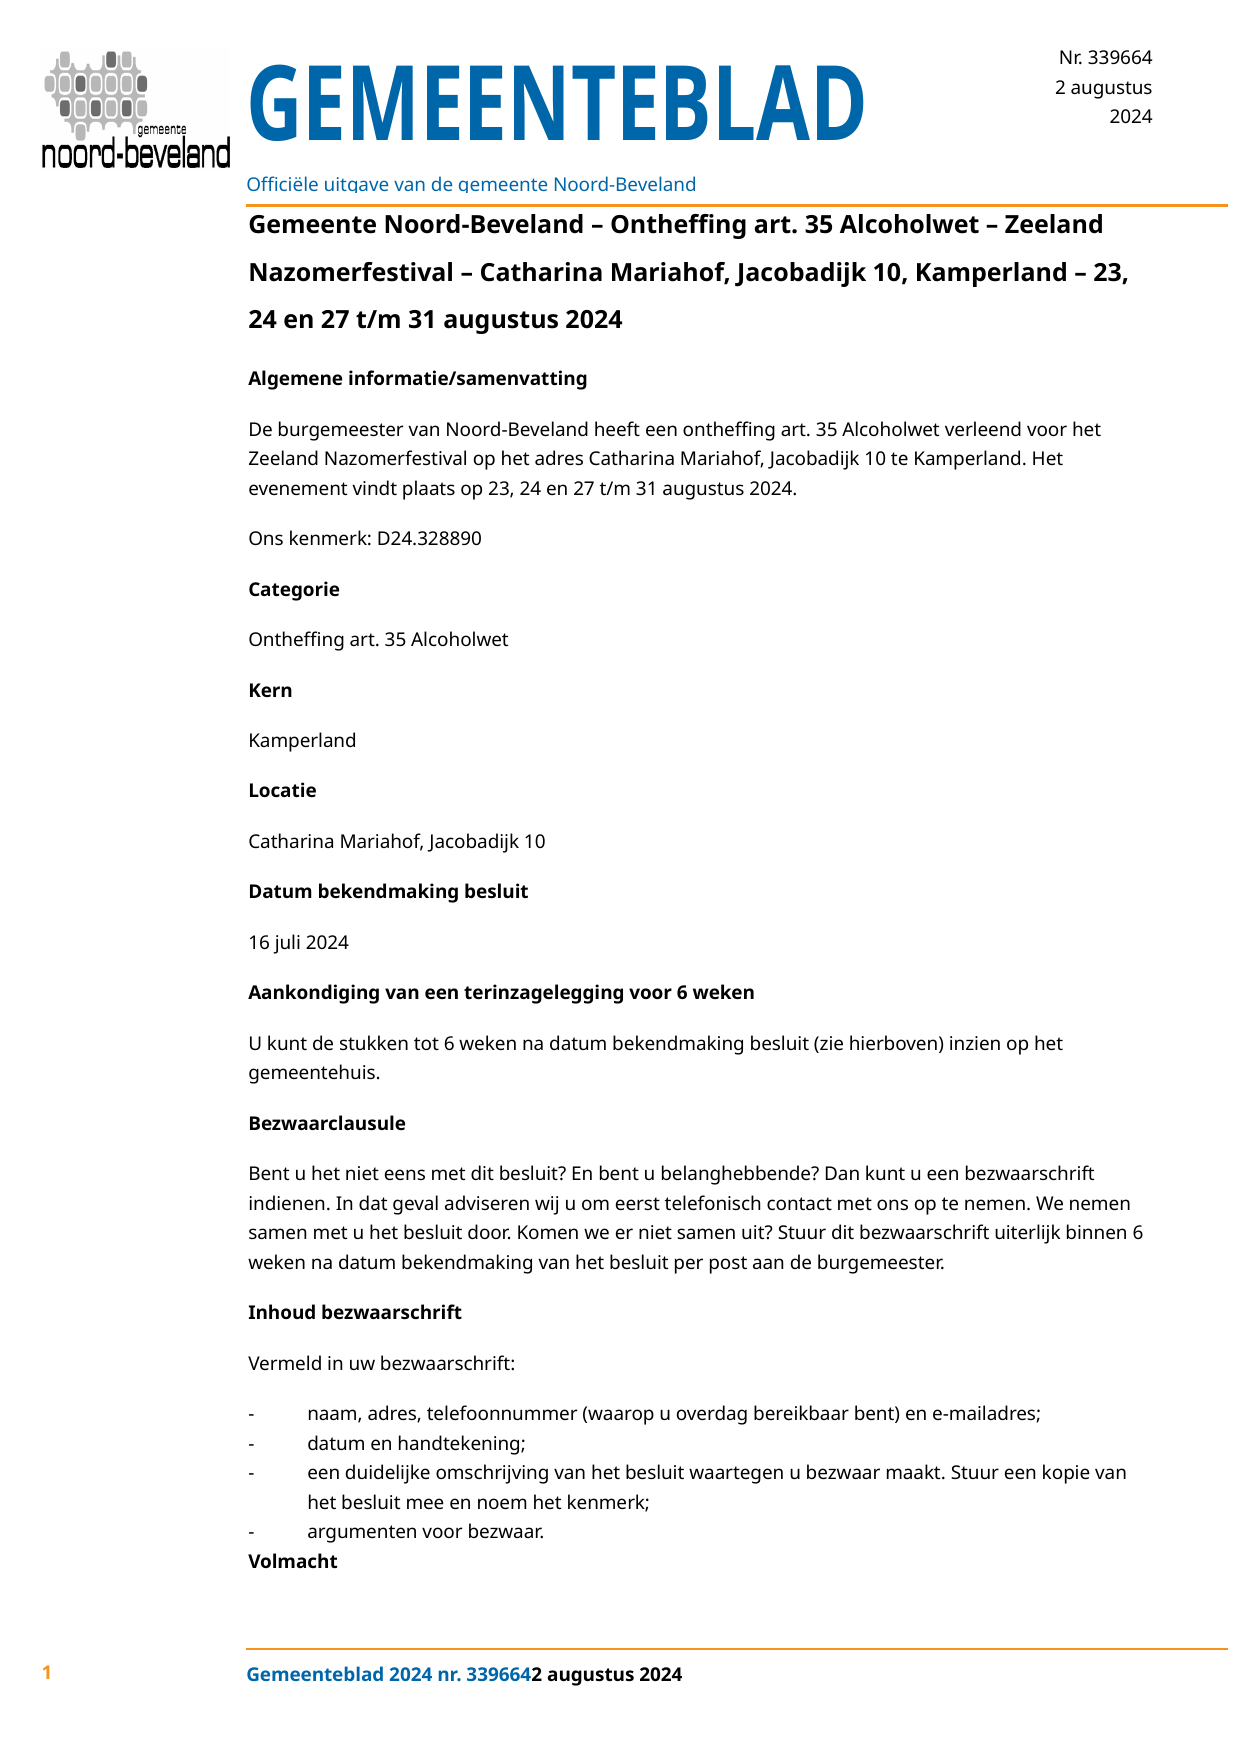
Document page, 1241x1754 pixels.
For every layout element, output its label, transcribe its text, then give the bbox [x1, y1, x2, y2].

text Bent u het niet eens met dit besluit? En bent u belanghebbende? Dan kunt u een bezwaarschrift indienen. In dat geval adviseren wij u om eerst telefonisch contact met ons op te nemen. We nemen samen met u het besluit door. Komen we er niet samen uit? Stuur dit bezwaarschrift uiterlijk binnen 6 weken na datum bekendmaking van het besluit per post aan de burgemeester. [248, 1160, 1152, 1274]
text De burgemeester van Noord-Beveland heeft een ontheffing art. 35 Alcoholwet verleend voor het Zeeland Nazomerfestival op het adres Catharina Mariahof, Jacobadijk 10 te Kamperland. Het evenement vindt plaats op 23, 24 en 27 t/m 31 augustus 2024. [248, 416, 1152, 501]
text Datum bekendmaking besluit [248, 878, 1152, 904]
text Kern [248, 677, 1152, 702]
text Vermeld in uw bezwaarschrift: [248, 1350, 1152, 1375]
text Catharina Mariahof, Jacobadijk 10 [248, 828, 1152, 854]
text U kunt de stukken tot 6 weken na datum bekendmaking besluit (zie hierboven) inzien op het gemeentehuis. [248, 1030, 1152, 1085]
list datum en handtekening; [248, 1430, 1152, 1455]
list een duidelijke omschrijving van het besluit waartegen u bezwaar maakt. Stuur een kopie van het besluit mee en noem het kenmerk; [248, 1459, 1152, 1514]
list naam, adres, telefoonnummer (waarop u overdag bereikbaar bent) en e-mailadres; [248, 1400, 1152, 1426]
text Locatie [248, 778, 1152, 803]
text Ons kenmerk: D24.328890 [248, 526, 1152, 551]
picture [41, 47, 231, 172]
text Algemene informatie/samenvatting [248, 366, 1152, 391]
list argumenten voor bezwaar. [248, 1518, 1152, 1544]
text Volmacht [248, 1548, 1152, 1574]
text Categorie [248, 576, 1152, 602]
text Ontheffing art. 35 Alcoholwet [248, 626, 1152, 652]
text Gemeente Noord-Beveland – Ontheffing art. 35 Alcoholwet – Zeeland Nazomerfestival – Catharina Mariahof, Jacobadijk 10, Kamperland – 23, 24 en 27 t/m 31 augustus 2024 [248, 207, 1152, 336]
text 16 juli 2024 [248, 929, 1152, 954]
text Aankondiging van een terinzagelegging voor 6 weken [248, 979, 1152, 1005]
text Kamperland [248, 727, 1152, 753]
text Bezwaarclausule [248, 1110, 1152, 1135]
text Inhoud bezwaarschrift [248, 1299, 1152, 1325]
